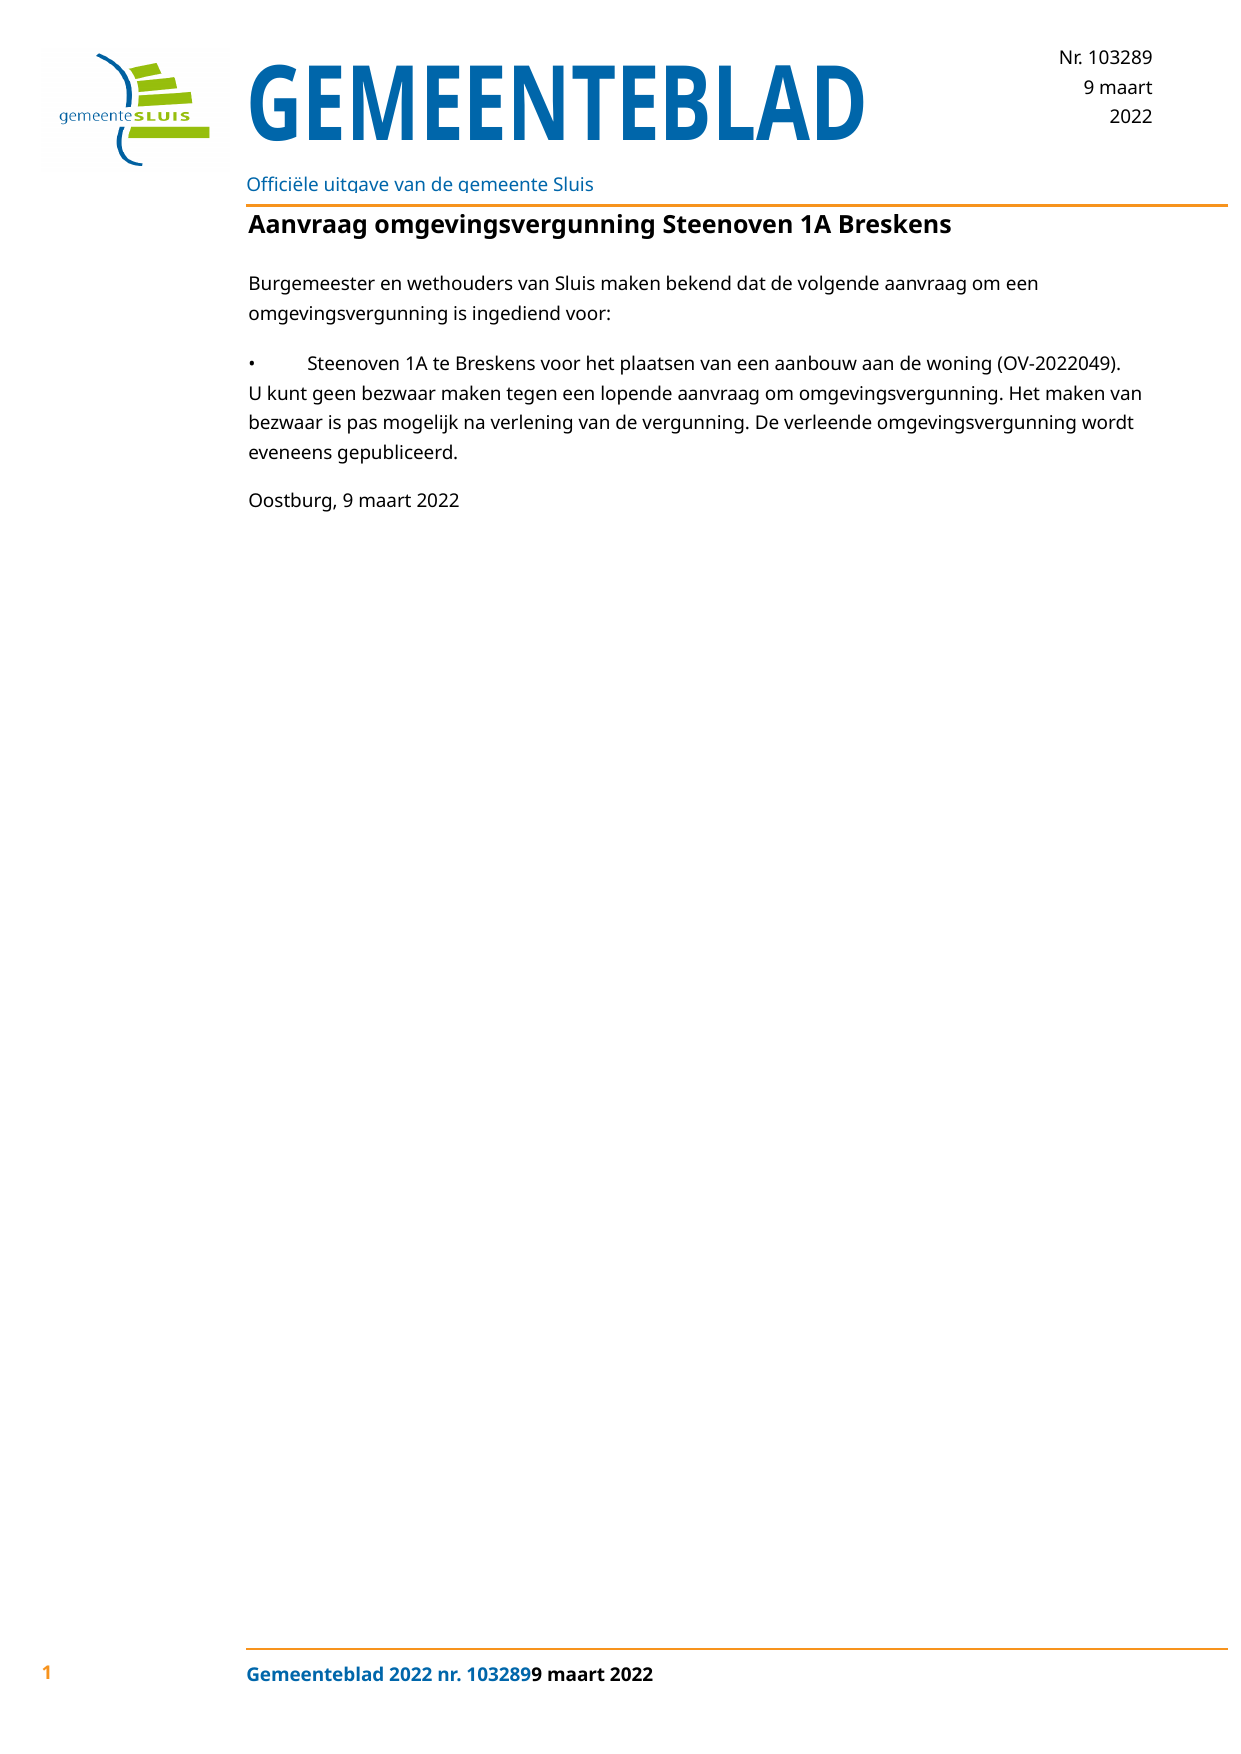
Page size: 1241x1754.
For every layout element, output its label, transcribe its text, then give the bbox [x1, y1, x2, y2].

list Steenoven 1A te Breskens voor het plaatsen van een aanbouw aan de woning (OV-2022049). [248, 350, 1152, 376]
text Burgemeester en wethouders van Sluis maken bekend dat de volgende aanvraag om een omgevingsvergunning is ingediend voor: [248, 270, 1152, 326]
text Aanvraag omgevingsvergunning Steenoven 1A Breskens [248, 207, 1152, 241]
text Oostburg, 9 maart 2022 [248, 487, 1152, 513]
text U kunt geen bezwaar maken tegen een lopende aanvraag om omgevingsvergunning. Het maken van bezwaar is pas mogelijk na verlening van de vergunning. De verleende omgevingsvergunning wordt eveneens gepubliceerd. [248, 380, 1152, 465]
picture [41, 47, 231, 172]
